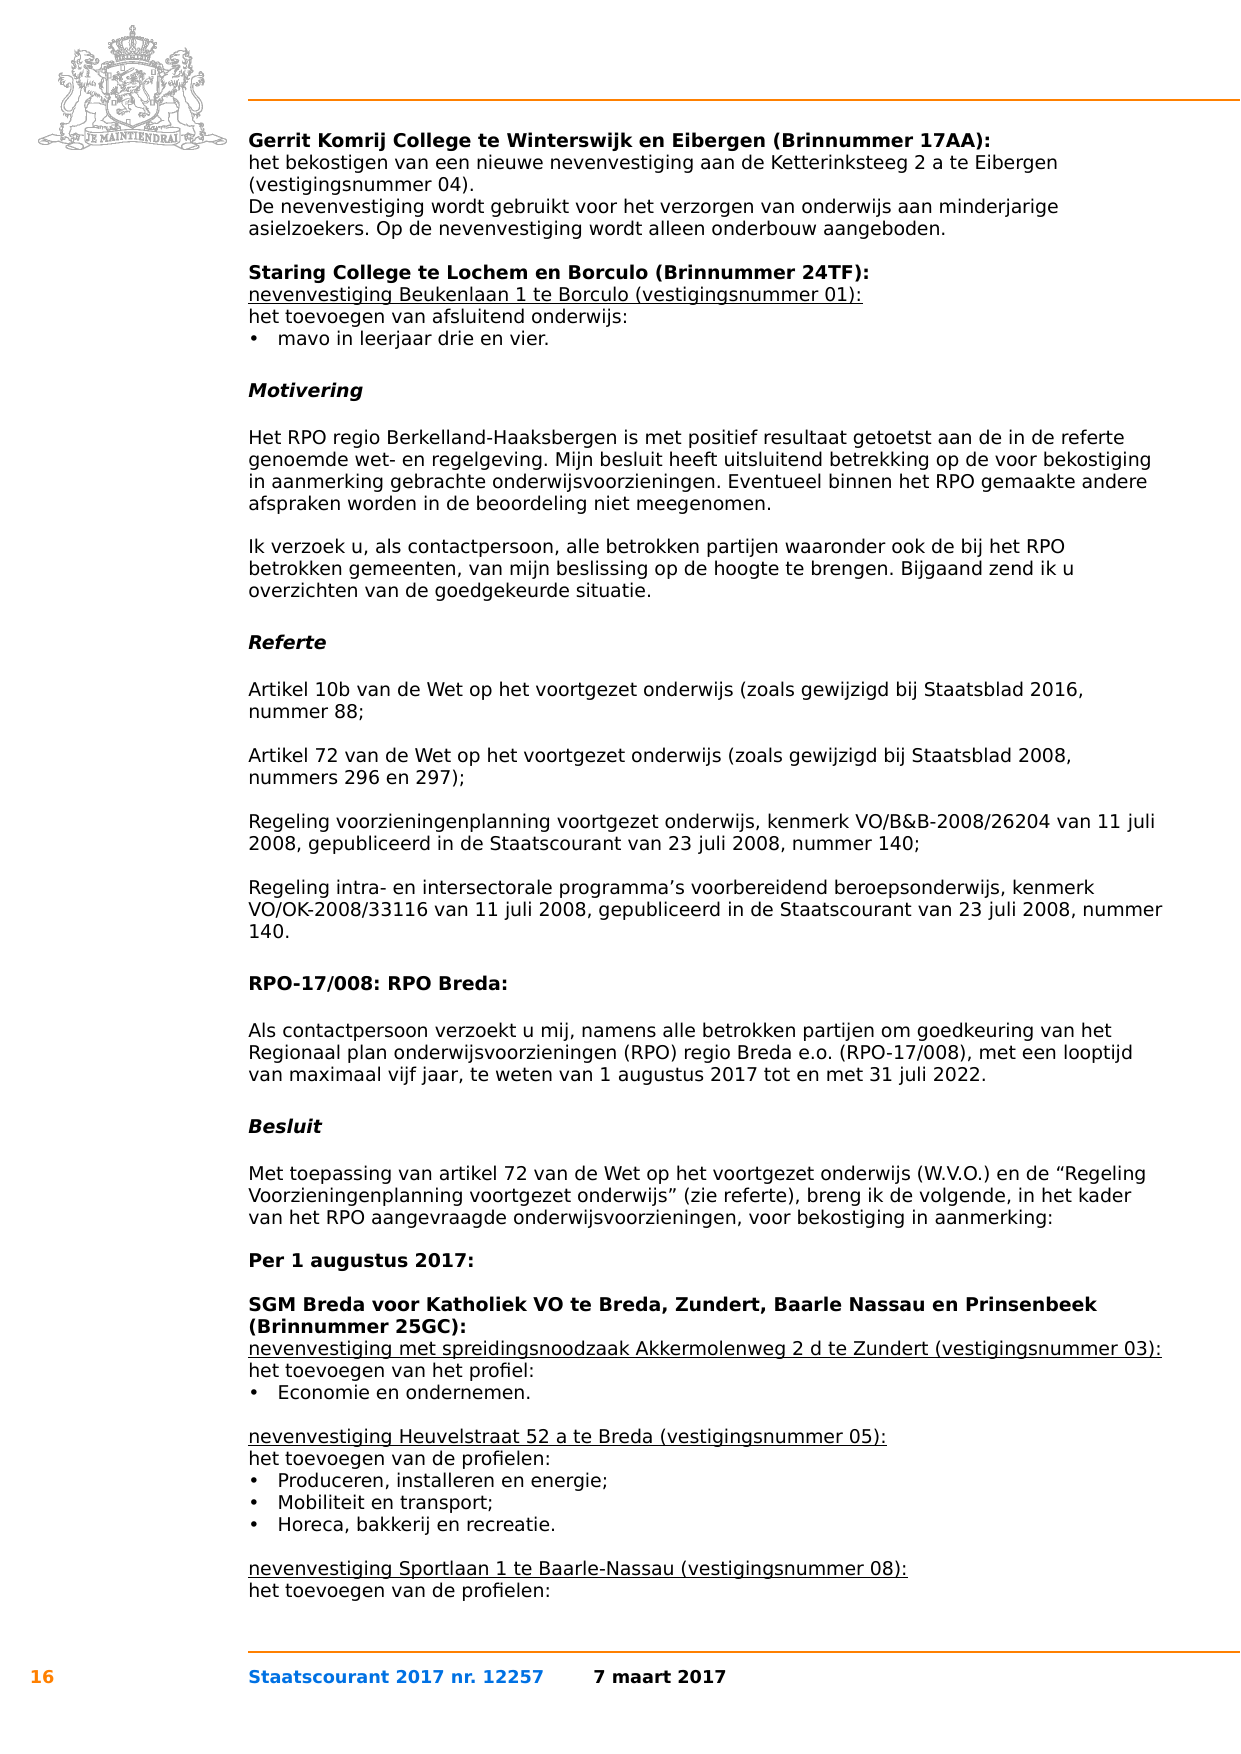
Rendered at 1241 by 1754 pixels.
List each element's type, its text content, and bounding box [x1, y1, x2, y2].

text Het RPO regio Berkelland-Haaksbergen is met positief resultaat getoetst aan de in de referte genoemde wet- en regelgeving. Mijn besluit heeft uitsluitend betrekking op de voor bekostiging in aanmerking gebrachte onderwijsvoorzieningen. Eventueel binnen het RPO gemaakte andere afspraken worden in de beoordeling niet meegenomen. [248, 427, 1163, 514]
text Per 1 augustus 2017: [248, 1250, 1163, 1272]
text • Horeca, bakkerij en recreatie. [248, 1514, 1163, 1536]
text • Economie en ondernemen. [248, 1382, 1163, 1404]
text nevenvestiging Beukenlaan 1 te Borculo (vestigingsnummer 01): [248, 284, 1163, 306]
text • Mobiliteit en transport; [248, 1492, 1163, 1514]
subtitle Motivering [248, 379, 1163, 402]
subtitle Besluit [248, 1116, 1163, 1138]
subtitle RPO-17/008: RPO Breda: [248, 973, 1163, 995]
text Als contactpersoon verzoekt u mij, namens alle betrokken partijen om goedkeuring van het Regionaal plan onderwijsvoorzieningen (RPO) regio Breda e.o. (RPO-17/008), met een looptijd van maximaal vijf jaar, te weten van 1 augustus 2017 tot en met 31 juli 2022. [248, 1020, 1163, 1086]
text • Produceren, installeren en energie; [248, 1470, 1163, 1492]
text het toevoegen van de profielen: [248, 1448, 1163, 1470]
text Staring College te Lochem en Borculo (Brinnummer 24TF): [248, 262, 1163, 284]
text SGM Breda voor Katholiek VO te Breda, Zundert, Baarle Nassau en Prinsenbeek (Brinnummer 25GC): [248, 1294, 1163, 1338]
text Artikel 72 van de Wet op het voortgezet onderwijs (zoals gewijzigd bij Staatsblad 2008, nummers 296 en 297); [248, 745, 1163, 789]
text Met toepassing van artikel 72 van de Wet op het voortgezet onderwijs (W.V.O.) en de “Regeling Voorzieningenplanning voortgezet onderwijs” (zie referte), breng ik de volgende, in het kader van het RPO aangevraagde onderwijsvoorzieningen, voor bekostiging in aanmerking: [248, 1163, 1163, 1228]
text nevenvestiging Sportlaan 1 te Baarle-Nassau (vestigingsnummer 08): [248, 1558, 1163, 1580]
text het toevoegen van afsluitend onderwijs: [248, 306, 1163, 328]
text het toevoegen van het profiel: [248, 1360, 1163, 1382]
text het toevoegen van de profielen: [248, 1580, 1163, 1602]
text De nevenvestiging wordt gebruikt voor het verzorgen van onderwijs aan minderjarige asielzoekers. Op de nevenvestiging wordt alleen onderbouw aangeboden. [248, 196, 1163, 240]
text • mavo in leerjaar drie en vier. [248, 328, 1163, 349]
text nevenvestiging met spreidingsnoodzaak Akkermolenweg 2 d te Zundert (vestigingsnummer 03): [248, 1338, 1163, 1360]
text Regeling intra- en intersectorale programma’s voorbereidend beroepsonderwijs, kenmerk VO/OK-2008/33116 van 11 juli 2008, gepubliceerd in de Staatscourant van 23 juli 2008, nummer 140. [248, 877, 1163, 943]
text Gerrit Komrij College te Winterswijk en Eibergen (Brinnummer 17AA): [248, 130, 1163, 152]
text Artikel 10b van de Wet op het voortgezet onderwijs (zoals gewijzigd bij Staatsblad 2016, nummer 88; [248, 679, 1163, 723]
text Regeling voorzieningenplanning voortgezet onderwijs, kenmerk VO/B&B-2008/26204 van 11 juli 2008, gepubliceerd in de Staatscourant van 23 juli 2008, nummer 140; [248, 811, 1163, 855]
text Ik verzoek u, als contactpersoon, alle betrokken partijen waaronder ook de bij het RPO betrokken gemeenten, van mijn beslissing op de hoogte te brengen. Bijgaand zend ik u overzichten van de goedgekeurde situatie. [248, 536, 1163, 602]
text het bekostigen van een nieuwe nevenvestiging aan de Ketterinksteeg 2 a te Eibergen (vestigingsnummer 04). [248, 152, 1163, 196]
subtitle Referte [248, 632, 1163, 654]
picture [38, 25, 227, 150]
text nevenvestiging Heuvelstraat 52 a te Breda (vestigingsnummer 05): [248, 1426, 1163, 1448]
